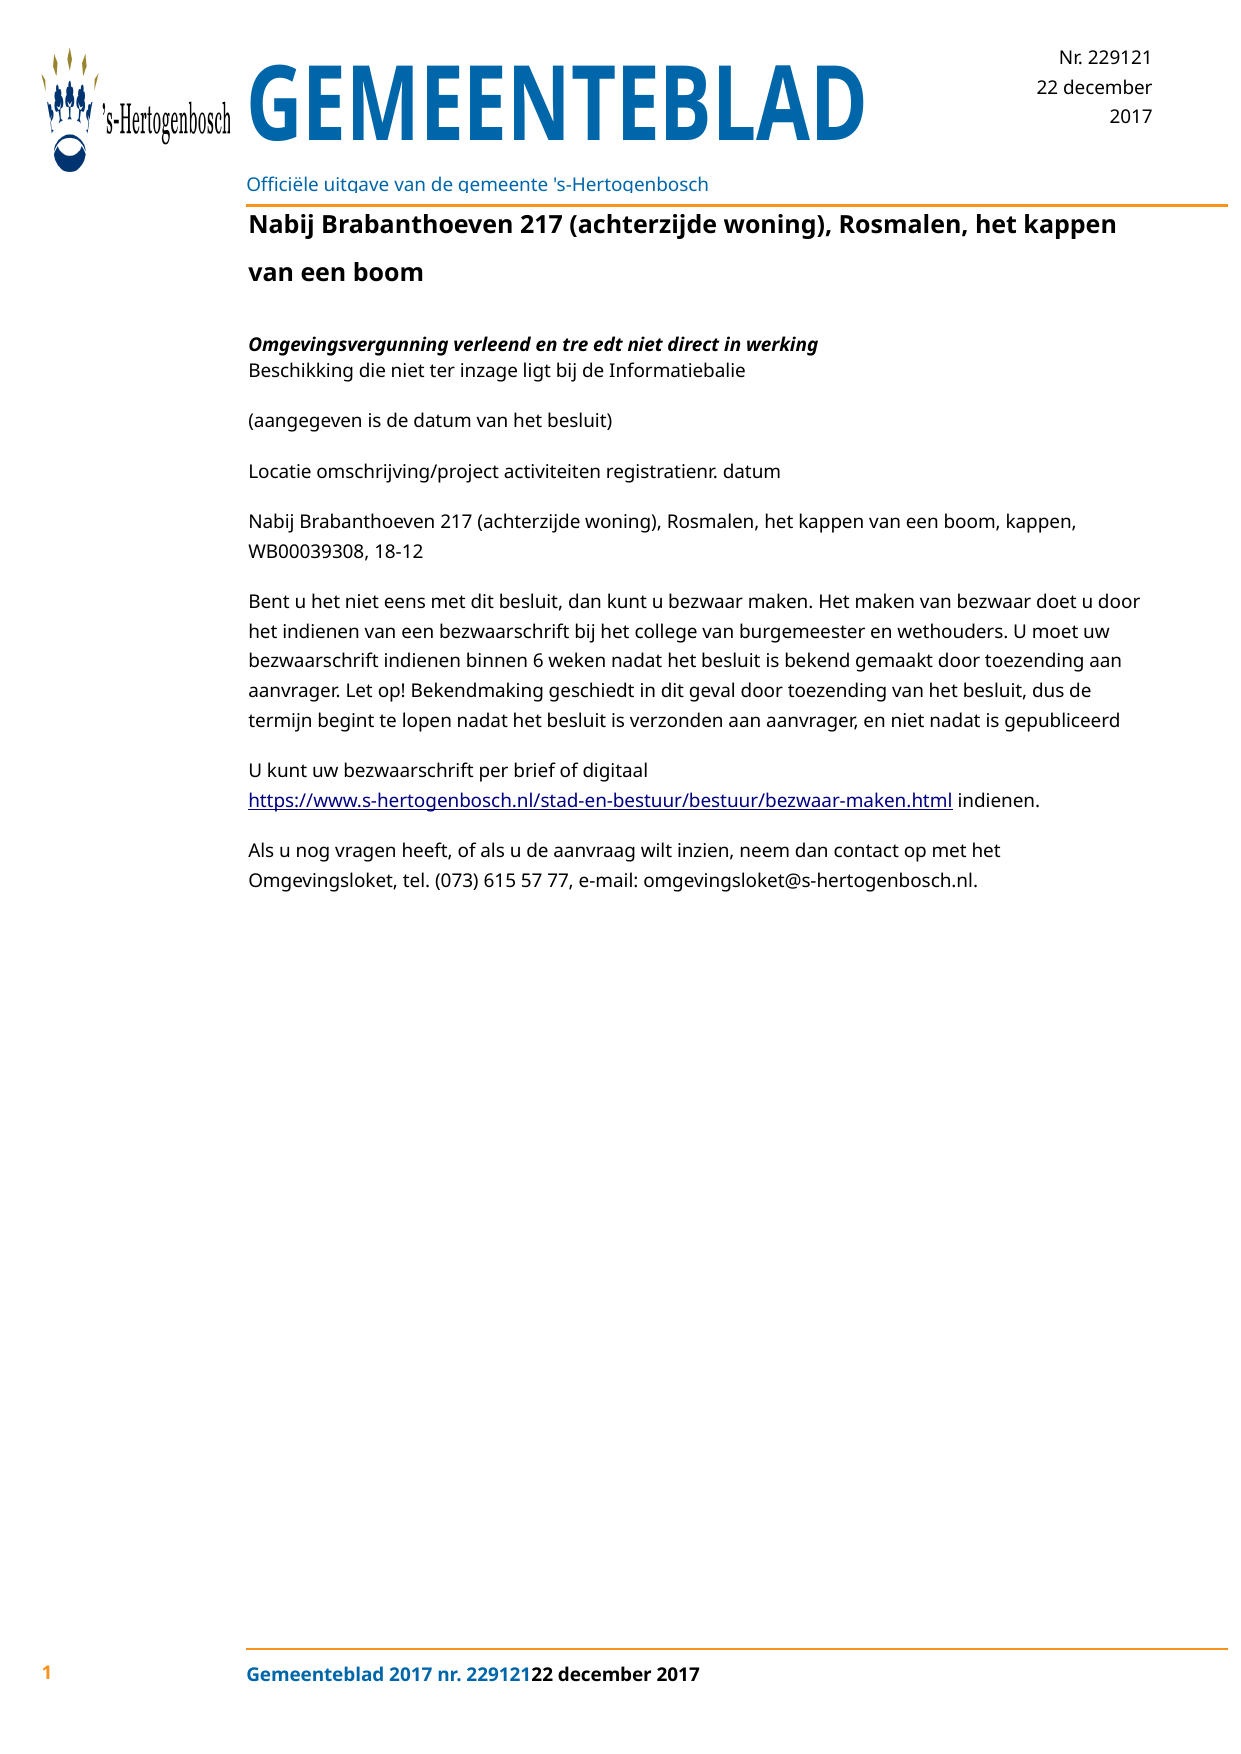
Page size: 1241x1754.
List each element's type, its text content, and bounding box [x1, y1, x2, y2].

text Omgevingsvergunning verleend en tre edt niet direct in werking [248, 331, 1152, 357]
text Locatie omschrijving/project activiteiten registratienr. datum [248, 458, 1152, 484]
text U kunt uw bezwaarschrift per brief of digitaal https://www.s-hertogenbosch.nl/stad-en-bestuur/bestuur/bezwaar-maken.html indienen. [248, 757, 1152, 812]
text Als u nog vragen heeft, of als u de aanvraag wilt inzien, neem dan contact op met het Omgevingsloket, tel. (073) 615 57 77, e-mail: omgevingsloket@s-hertogenbosch.nl. [248, 837, 1152, 892]
text Bent u het niet eens met dit besluit, dan kunt u bezwaar maken. Het maken van bezwaar doet u door het indienen van een bezwaarschrift bij het college van burgemeester en wethouders. U moet uw bezwaarschrift indienen binnen 6 weken nadat het besluit is bekend gemaakt door toezending aan aanvrager. Let op! Bekendmaking geschiedt in dit geval door toezending van het besluit, dus de termijn begint te lopen nadat het besluit is verzonden aan aanvrager, en niet nadat is gepubliceerd [248, 588, 1152, 732]
text Nabij Brabanthoeven 217 (achterzijde woning), Rosmalen, het kappen van een boom [248, 207, 1152, 288]
text Beschikking die niet ter inzage ligt bij de Informatiebalie [248, 357, 1152, 383]
text Nabij Brabanthoeven 217 (achterzijde woning), Rosmalen, het kappen van een boom, kappen, WB00039308, 18-12 [248, 508, 1152, 564]
text (aangegeven is de datum van het besluit) [248, 408, 1152, 433]
picture [41, 47, 231, 172]
